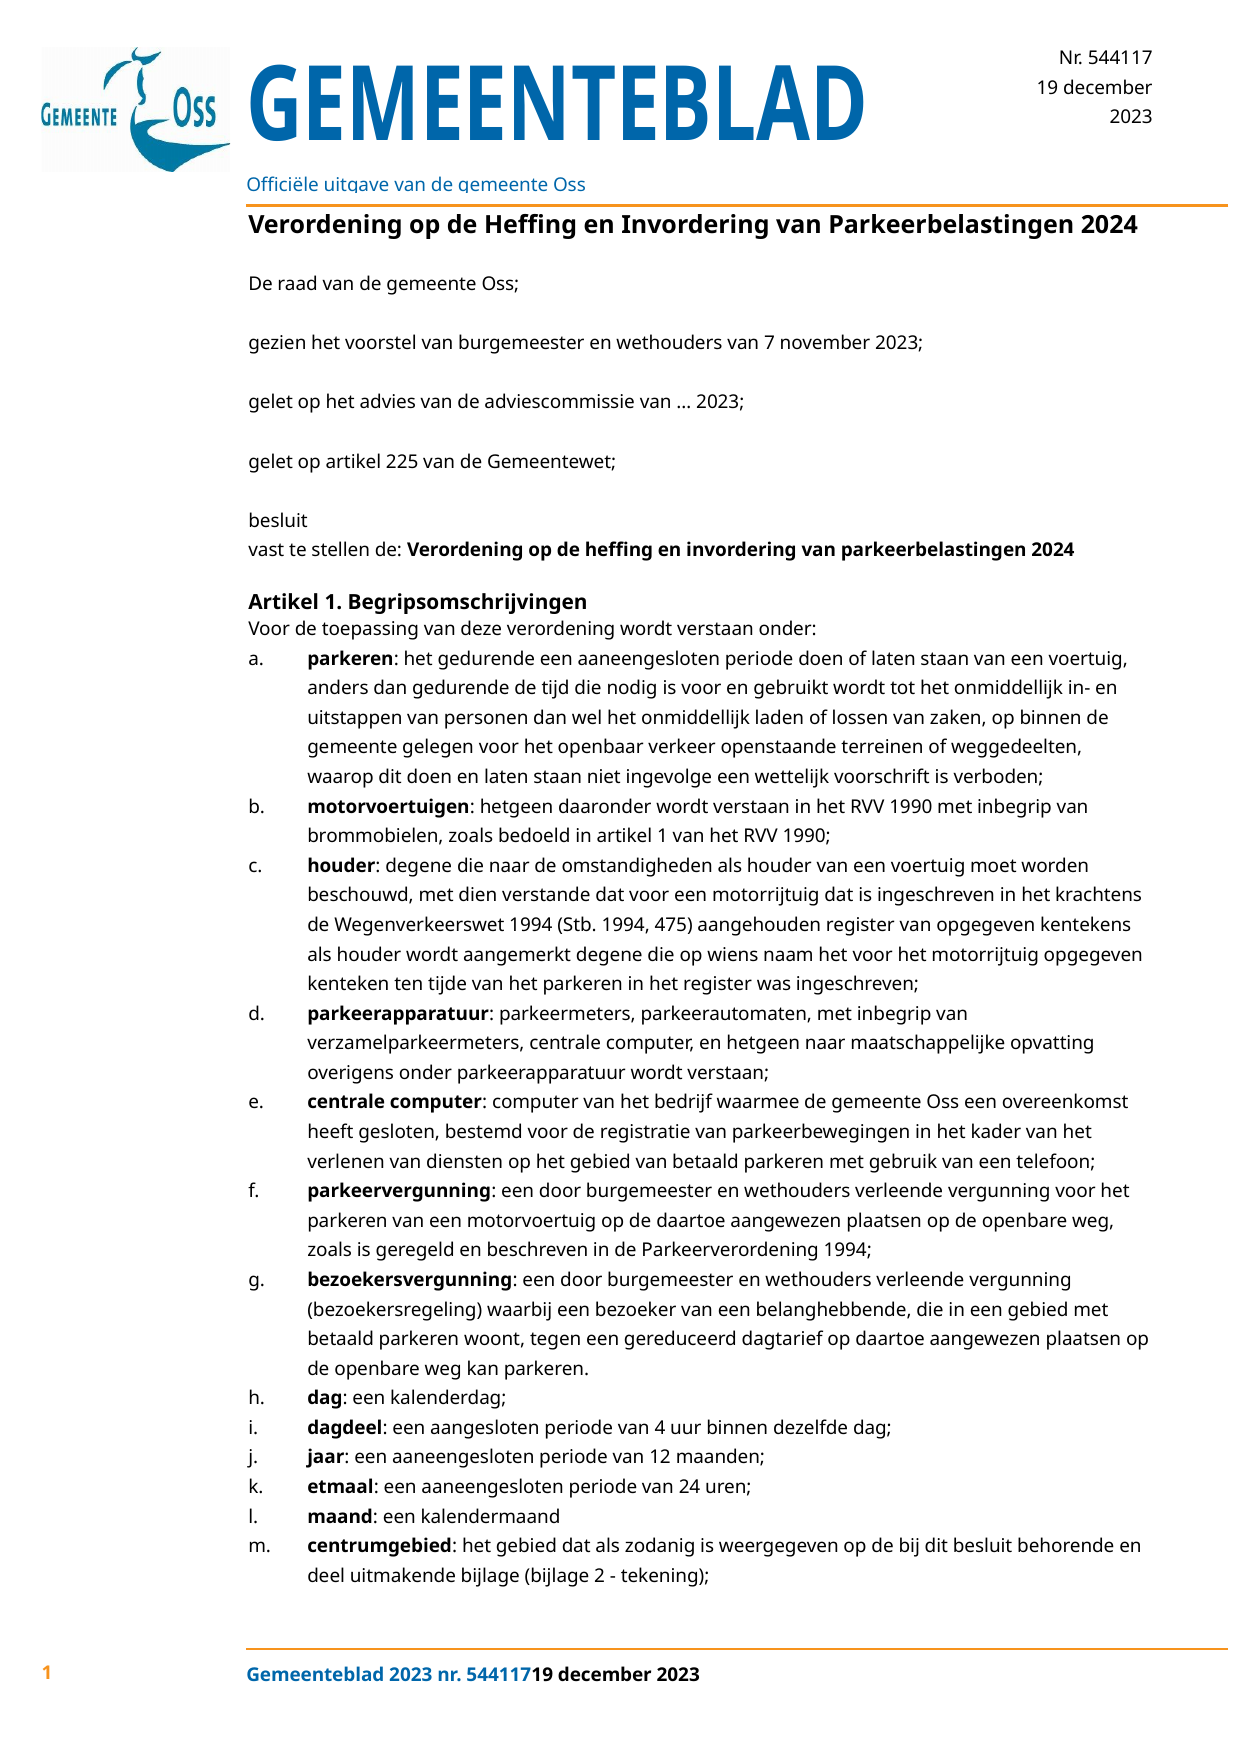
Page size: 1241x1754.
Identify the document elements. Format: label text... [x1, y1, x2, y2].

list centrale computer: computer van het bedrijf waarmee de gemeente Oss een overeenkomst heeft gesloten, bestemd voor de registratie van parkeerbewegingen in het kader van het verlenen van diensten op het gebied van betaald parkeren met gebruik van een telefoon; [248, 1089, 1152, 1174]
list parkeerapparatuur: parkeermeters, parkeerautomaten, met inbegrip van verzamelparkeermeters, centrale computer, en hetgeen naar maatschappelijke opvatting overigens onder parkeerapparatuur wordt verstaan; [248, 1000, 1152, 1085]
text Verordening op de Heffing en Invordering van Parkeerbelastingen 2024 [248, 207, 1152, 241]
text gelet op artikel 225 van de Gemeentewet; [248, 448, 1152, 473]
list houder: degene die naar de omstandigheden als houder van een voertuig moet worden beschouwd, met dien verstande dat voor een motorrijtuig dat is ingeschreven in het krachtens de Wegenverkeerswet 1994 (Stb. 1994, 475) aangehouden register van opgegeven kentekens als houder wordt aangemerkt degene die op wiens naam het voor het motorrijtuig opgegeven kenteken ten tijde van het parkeren in het register was ingeschreven; [248, 852, 1152, 996]
text Artikel 1. Begripsomschrijvingen [248, 587, 1152, 615]
text besluit [248, 507, 1152, 533]
list motorvoertuigen: hetgeen daaronder wordt verstaan in het RVV 1990 met inbegrip van brommobielen, zoals bedoeld in artikel 1 van het RVV 1990; [248, 793, 1152, 848]
list parkeren: het gedurende een aaneengesloten periode doen of laten staan van een voertuig, anders dan gedurende de tijd die nodig is voor en gebruikt wordt tot het onmiddellijk in- en uitstappen van personen dan wel het onmiddellijk laden of lossen van zaken, op binnen de gemeente gelegen voor het openbaar verkeer openstaande terreinen of weggedeelten, waarop dit doen en laten staan niet ingevolge een wettelijk voorschrift is verboden; [248, 645, 1152, 789]
text Voor de toepassing van deze verordening wordt verstaan onder: [248, 615, 1152, 641]
list bezoekersvergunning: een door burgemeester en wethouders verleende vergunning (bezoekersregeling) waarbij een bezoeker van een belanghebbende, die in een gebied met betaald parkeren woont, tegen een gereduceerd dagtarief op daartoe aangewezen plaatsen op de openbare weg kan parkeren. [248, 1266, 1152, 1381]
text De raad van de gemeente Oss; [248, 270, 1152, 296]
text vast te stellen de: Verordening op de heffing en invordering van parkeerbelastingen 2024 [248, 537, 1152, 562]
text gelet op het advies van de adviescommissie van … 2023; [248, 389, 1152, 414]
list maand: een kalendermaand [248, 1503, 1152, 1529]
picture [41, 47, 231, 172]
list parkeervergunning: een door burgemeester en wethouders verleende vergunning voor het parkeren van een motorvoertuig op de daartoe aangewezen plaatsen op de openbare weg, zoals is geregeld en beschreven in de Parkeerverordening 1994; [248, 1177, 1152, 1262]
list dag: een kalenderdag; [248, 1384, 1152, 1410]
list etmaal: een aaneengesloten periode van 24 uren; [248, 1473, 1152, 1499]
list centrumgebied: het gebied dat als zodanig is weergegeven op de bij dit besluit behorende en deel uitmakende bijlage (bijlage 2 - tekening); [248, 1532, 1152, 1588]
text gezien het voorstel van burgemeester en wethouders van 7 november 2023; [248, 329, 1152, 355]
list dagdeel: een aangesloten periode van 4 uur binnen dezelfde dag; [248, 1414, 1152, 1440]
list jaar: een aaneengesloten periode van 12 maanden; [248, 1444, 1152, 1469]
